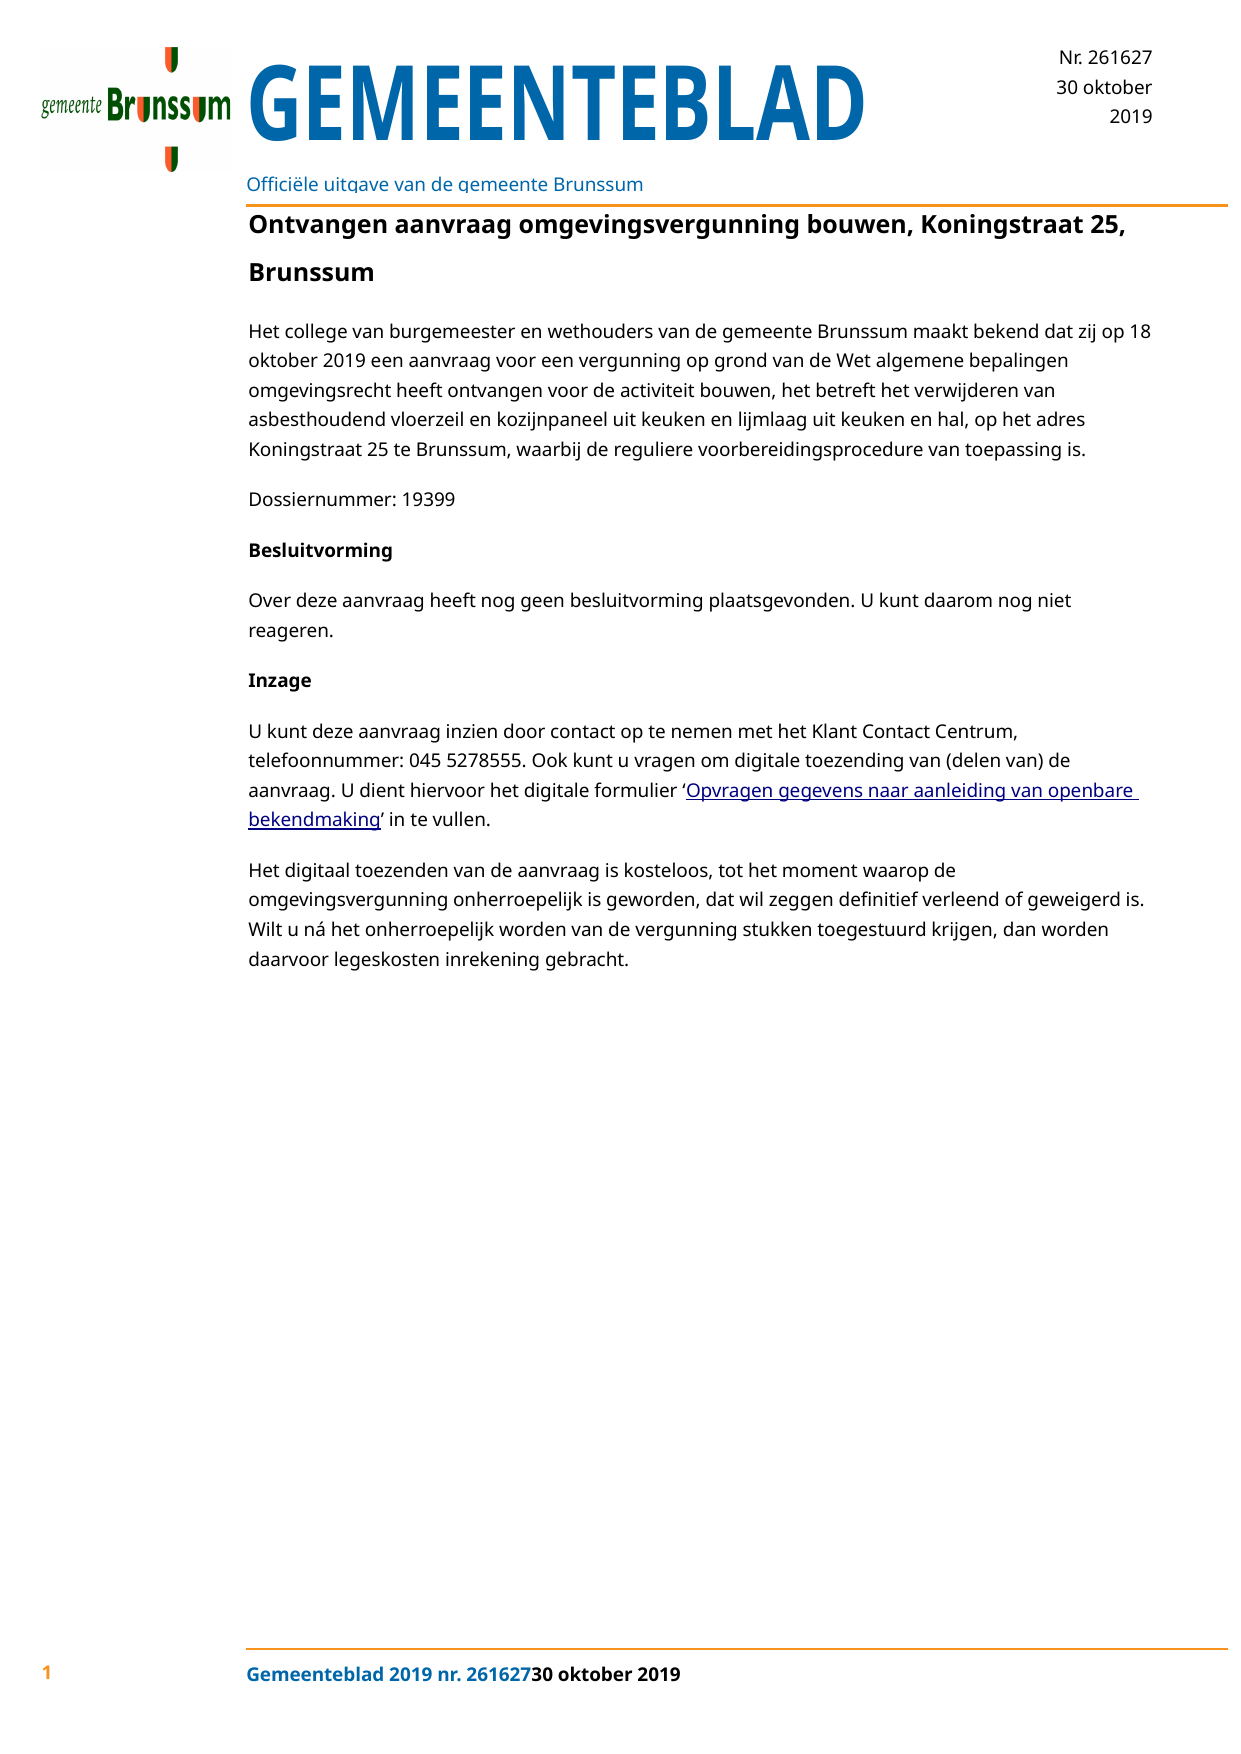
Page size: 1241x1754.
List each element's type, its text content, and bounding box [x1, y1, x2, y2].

text Het college van burgemeester en wethouders van de gemeente Brunssum maakt bekend dat zij op 18 oktober 2019 een aanvraag voor een vergunning op grond van de Wet algemene bepalingen omgevingsrecht heeft ontvangen voor de activiteit bouwen, het betreft het verwijderen van asbesthoudend vloerzeil en kozijnpaneel uit keuken en lijmlaag uit keuken en hal, op het adres Koningstraat 25 te Brunssum, waarbij de reguliere voorbereidingsprocedure van toepassing is. [248, 318, 1152, 462]
text Inzage [248, 667, 1152, 693]
text Ontvangen aanvraag omgevingsvergunning bouwen, Koningstraat 25, Brunssum [248, 207, 1152, 288]
picture [41, 47, 231, 172]
text Besluitvorming [248, 537, 1152, 563]
text Dossiernummer: 19399 [248, 487, 1152, 512]
text Over deze aanvraag heeft nog geen besluitvorming plaatsgevonden. U kunt daarom nog niet reageren. [248, 587, 1152, 643]
text Het digitaal toezenden van de aanvraag is kosteloos, tot het moment waarop de omgevingsvergunning onherroepelijk is geworden, dat wil zeggen definitief verleend of geweigerd is. Wilt u ná het onherroepelijk worden van de vergunning stukken toegestuurd krijgen, dan worden daarvoor legeskosten inrekening gebracht. [248, 857, 1152, 972]
text U kunt deze aanvraag inzien door contact op te nemen met het Klant Contact Centrum, telefoonnummer: 045 5278555. Ook kunt u vragen om digitale toezending van (delen van) de aanvraag. U dient hiervoor het digitale formulier ‘Opvragen gegevens naar aanleiding van openbare bekendmaking’ in te vullen. [248, 718, 1152, 832]
